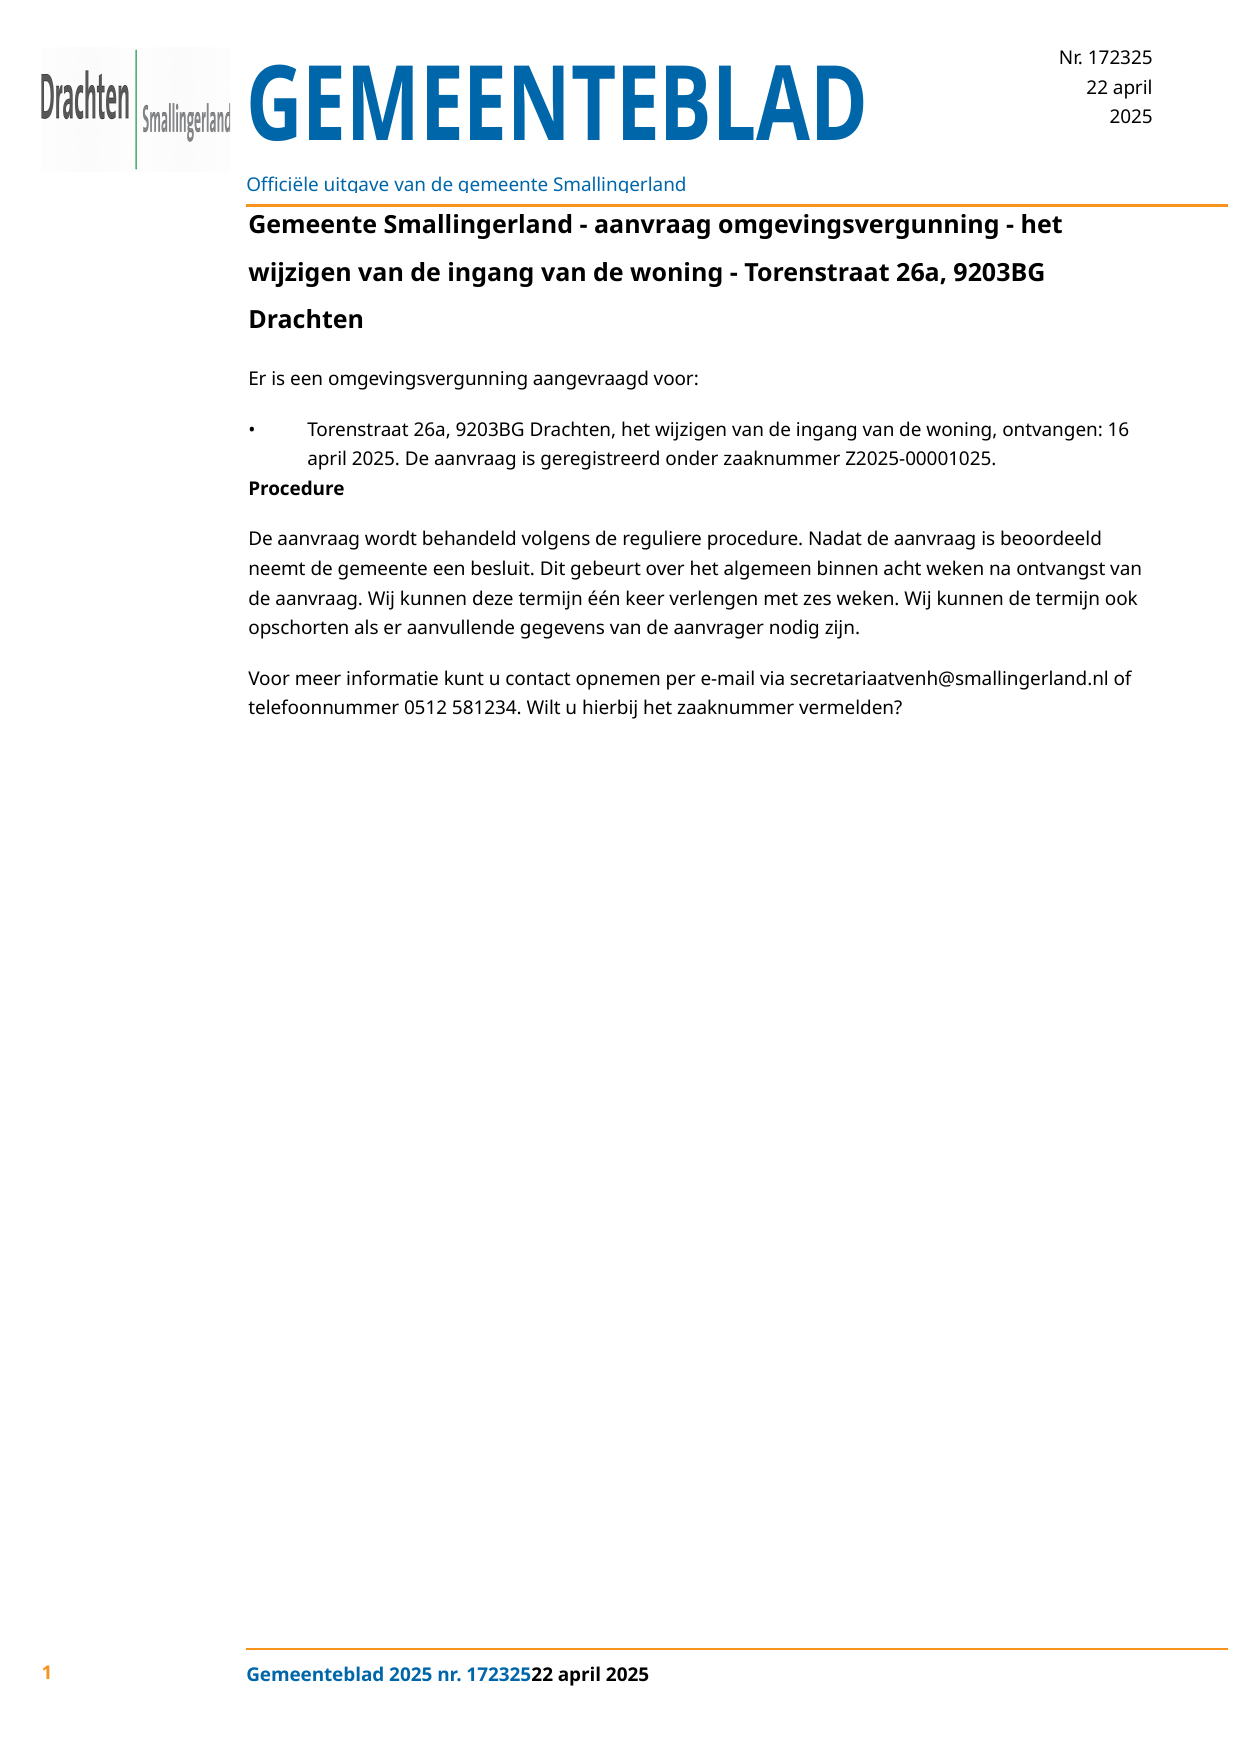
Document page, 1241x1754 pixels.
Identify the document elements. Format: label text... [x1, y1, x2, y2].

text Procedure [248, 475, 1152, 501]
text Er is een omgevingsvergunning aangevraagd voor: [248, 366, 1152, 391]
text Voor meer informatie kunt u contact opnemen per e-mail via secretariaatvenh@smallingerland.nl of telefoonnummer 0512 581234. Wilt u hierbij het zaaknummer vermelden? [248, 665, 1152, 720]
text De aanvraag wordt behandeld volgens de reguliere procedure. Nadat de aanvraag is beoordeeld neemt de gemeente een besluit. Dit gebeurt over het algemeen binnen acht weken na ontvangst van de aanvraag. Wij kunnen deze termijn één keer verlengen met zes weken. Wij kunnen de termijn ook opschorten als er aanvullende gegevens van de aanvrager nodig zijn. [248, 526, 1152, 640]
picture [41, 47, 231, 172]
text Gemeente Smallingerland - aanvraag omgevingsvergunning - het wijzigen van de ingang van de woning - Torenstraat 26a, 9203BG Drachten [248, 207, 1152, 336]
list Torenstraat 26a, 9203BG Drachten, het wijzigen van de ingang van de woning, ontvangen: 16 april 2025. De aanvraag is geregistreerd onder zaaknummer Z2025-00001025. [248, 416, 1152, 471]
